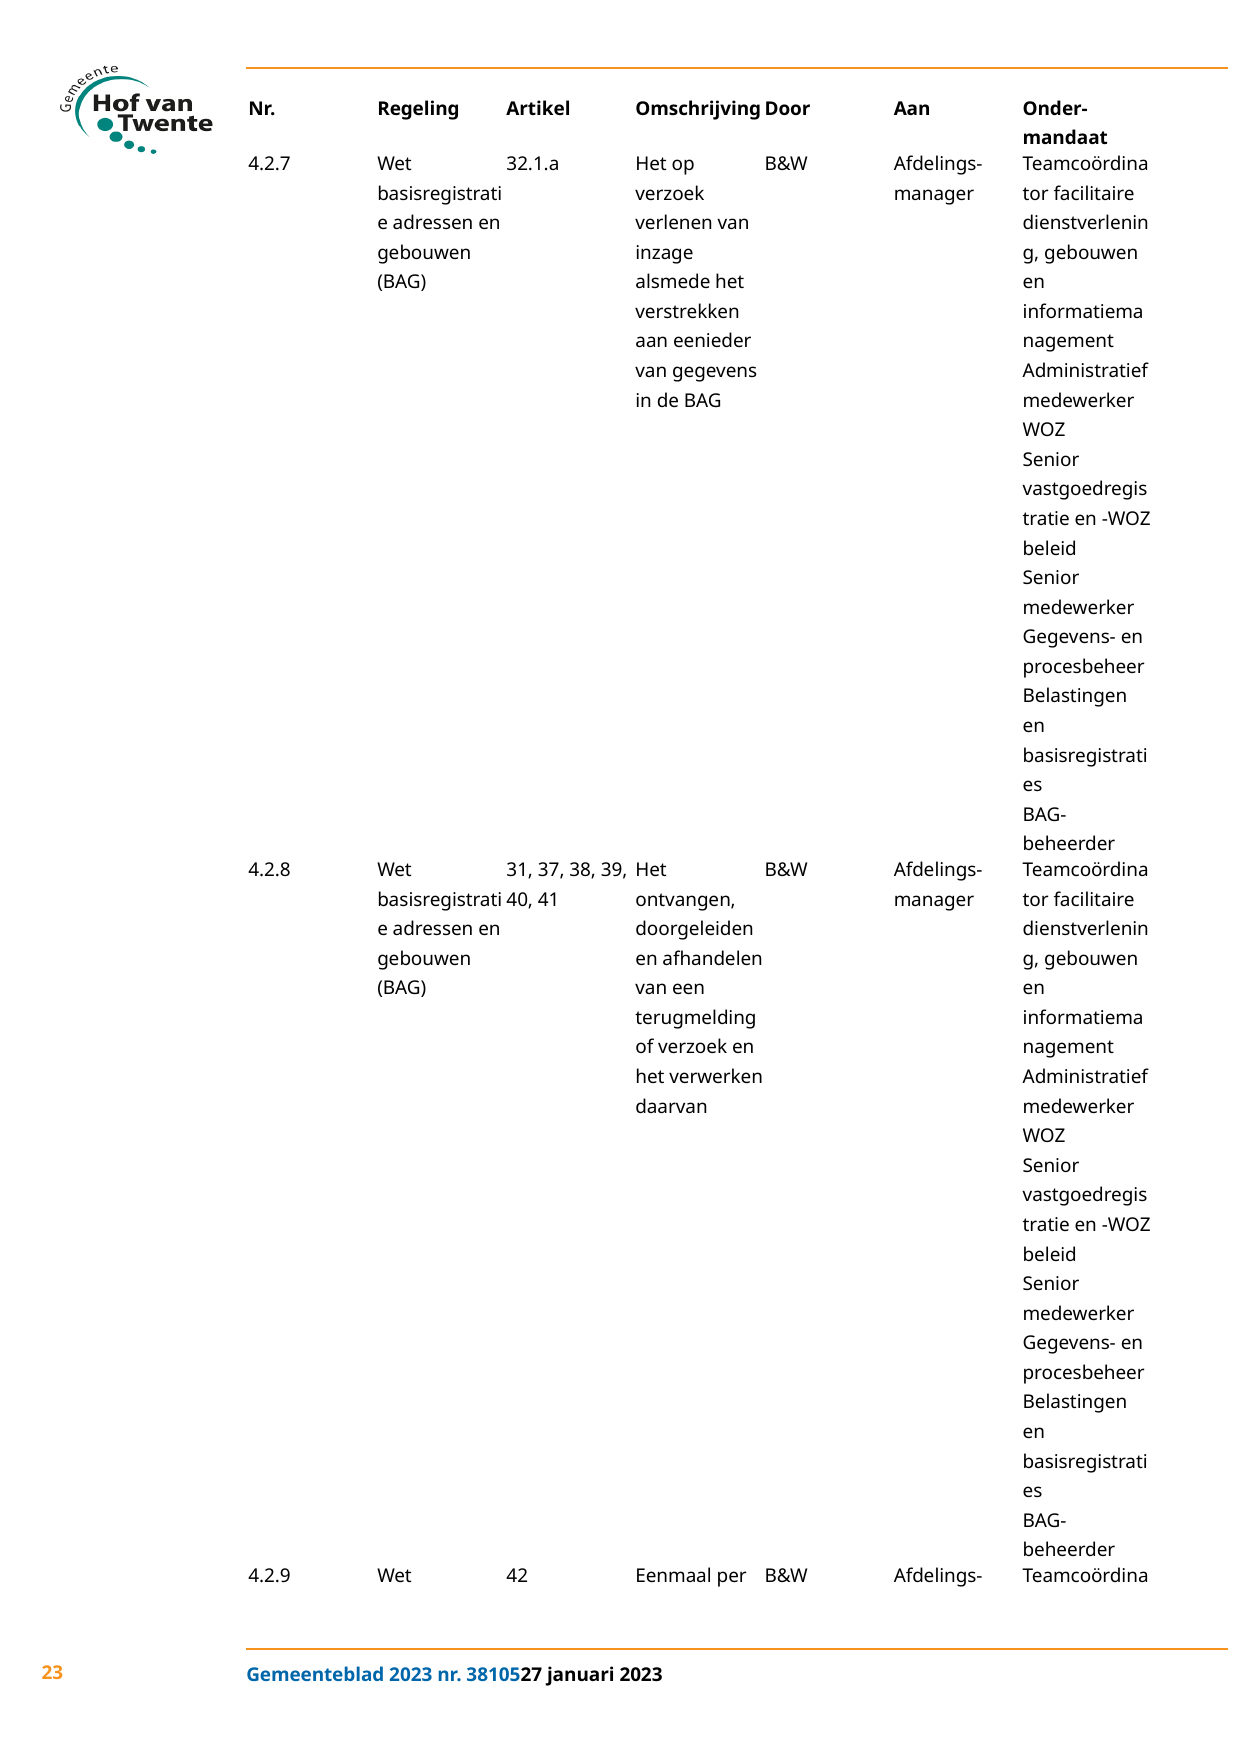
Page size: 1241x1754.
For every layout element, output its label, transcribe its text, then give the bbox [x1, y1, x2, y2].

table_cell Afdelings-manager [894, 856, 1022, 1562]
table_header Regeling [377, 95, 506, 150]
table_cell 31, 37, 38, 39, 40, 41 [506, 856, 635, 1562]
table_cell B&W [764, 150, 893, 856]
table_cell 4.2.8 [248, 856, 377, 1562]
table_cell Teamcoördinator facilitaire dienstverlening, gebouwen en informatiemanagement Administratief medewerker WOZ Senior vastgoedregistratie en -WOZ beleid Senior medewerker Gegevens- en procesbeheer Belastingen en basisregistraties BAG-beheerder [1023, 150, 1152, 856]
table_header Door [764, 95, 893, 150]
table_cell Het op verzoek verlenen van inzage alsmede het verstrekken aan eenieder van gegevens in de BAG [635, 150, 764, 856]
table_cell Eenmaal per [635, 1563, 764, 1588]
table_header Nr. [248, 95, 377, 150]
table_cell Wet basisregistratie adressen en gebouwen (BAG) [377, 856, 506, 1562]
table_cell Afdelings- [894, 1563, 1022, 1588]
table_cell Teamcoördina [1023, 1563, 1152, 1588]
table_header Artikel [506, 95, 635, 150]
table_cell 42 [506, 1563, 635, 1588]
table_cell 4.2.7 [248, 150, 377, 856]
table_cell Afdelings-manager [894, 150, 1022, 856]
table_header Omschrijving [635, 95, 764, 150]
table_header Aan [894, 95, 1022, 150]
table_header Onder-mandaat [1023, 95, 1152, 150]
table_cell 32.1.a [506, 150, 635, 856]
table_cell B&W [764, 856, 893, 1562]
table_cell B&W [764, 1563, 893, 1588]
picture [41, 47, 231, 172]
table_cell Teamcoördinator facilitaire dienstverlening, gebouwen en informatiemanagement Administratief medewerker WOZ Senior vastgoedregistratie en -WOZ beleid Senior medewerker Gegevens- en procesbeheer Belastingen en basisregistraties BAG-beheerder [1023, 856, 1152, 1562]
table_cell Het ontvangen, doorgeleiden en afhandelen van een terugmelding of verzoek en het verwerken daarvan [635, 856, 764, 1562]
table_cell Wet [377, 1563, 506, 1588]
table_cell Wet basisregistratie adressen en gebouwen (BAG) [377, 150, 506, 856]
table_cell 4.2.9 [248, 1563, 377, 1588]
